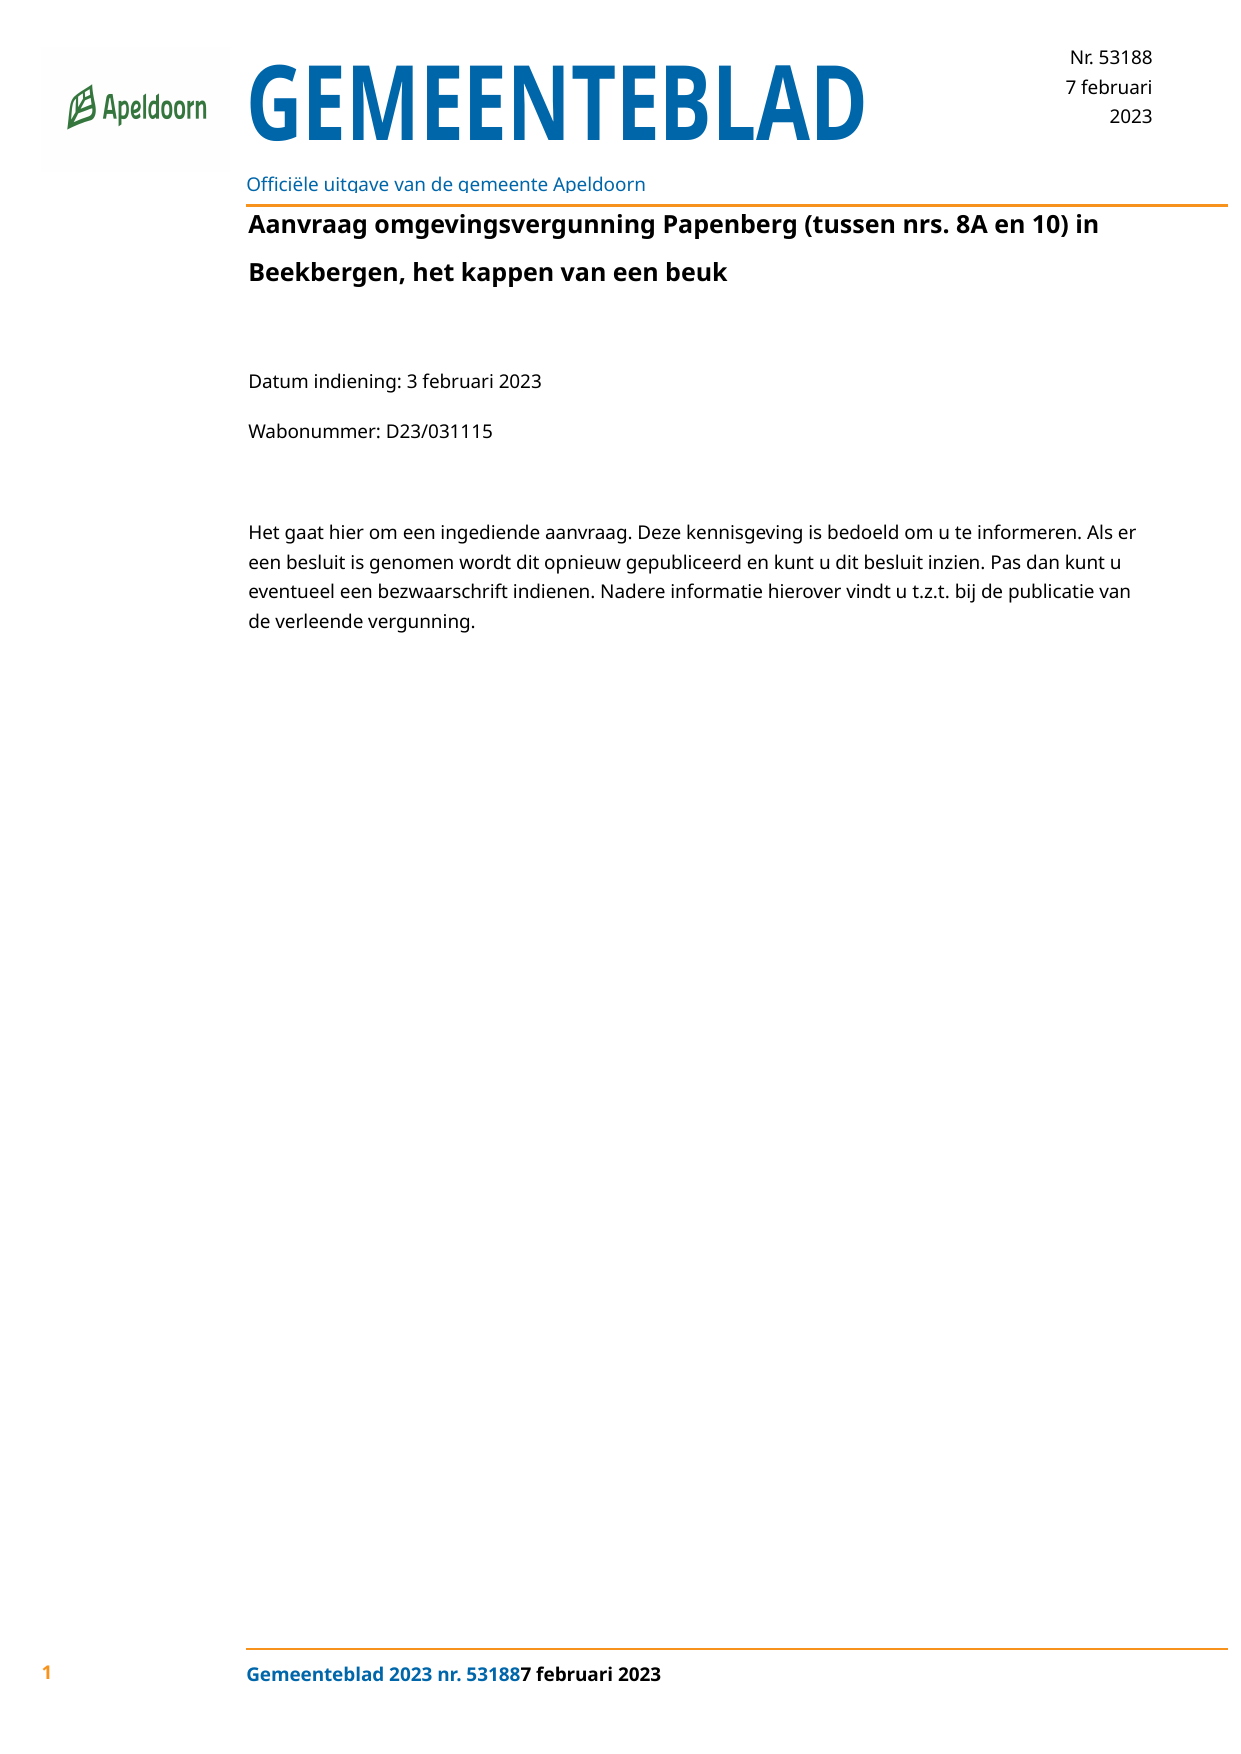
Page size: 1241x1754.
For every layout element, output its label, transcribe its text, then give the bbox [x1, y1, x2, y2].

picture [41, 47, 231, 172]
text Wabonummer: D23/031115 [248, 419, 1152, 444]
text Datum indiening: 3 februari 2023 [248, 368, 1152, 394]
text Aanvraag omgevingsvergunning Papenberg (tussen nrs. 8A en 10) in Beekbergen, het kappen van een beuk [248, 207, 1152, 288]
text Het gaat hier om een ingediende aanvraag. Deze kennisgeving is bedoeld om u te informeren. Als er een besluit is genomen wordt dit opnieuw gepubliceerd en kunt u dit besluit inzien. Pas dan kunt u eventueel een bezwaarschrift indienen. Nadere informatie hierover vindt u t.z.t. bij de publicatie van de verleende vergunning. [248, 519, 1152, 634]
